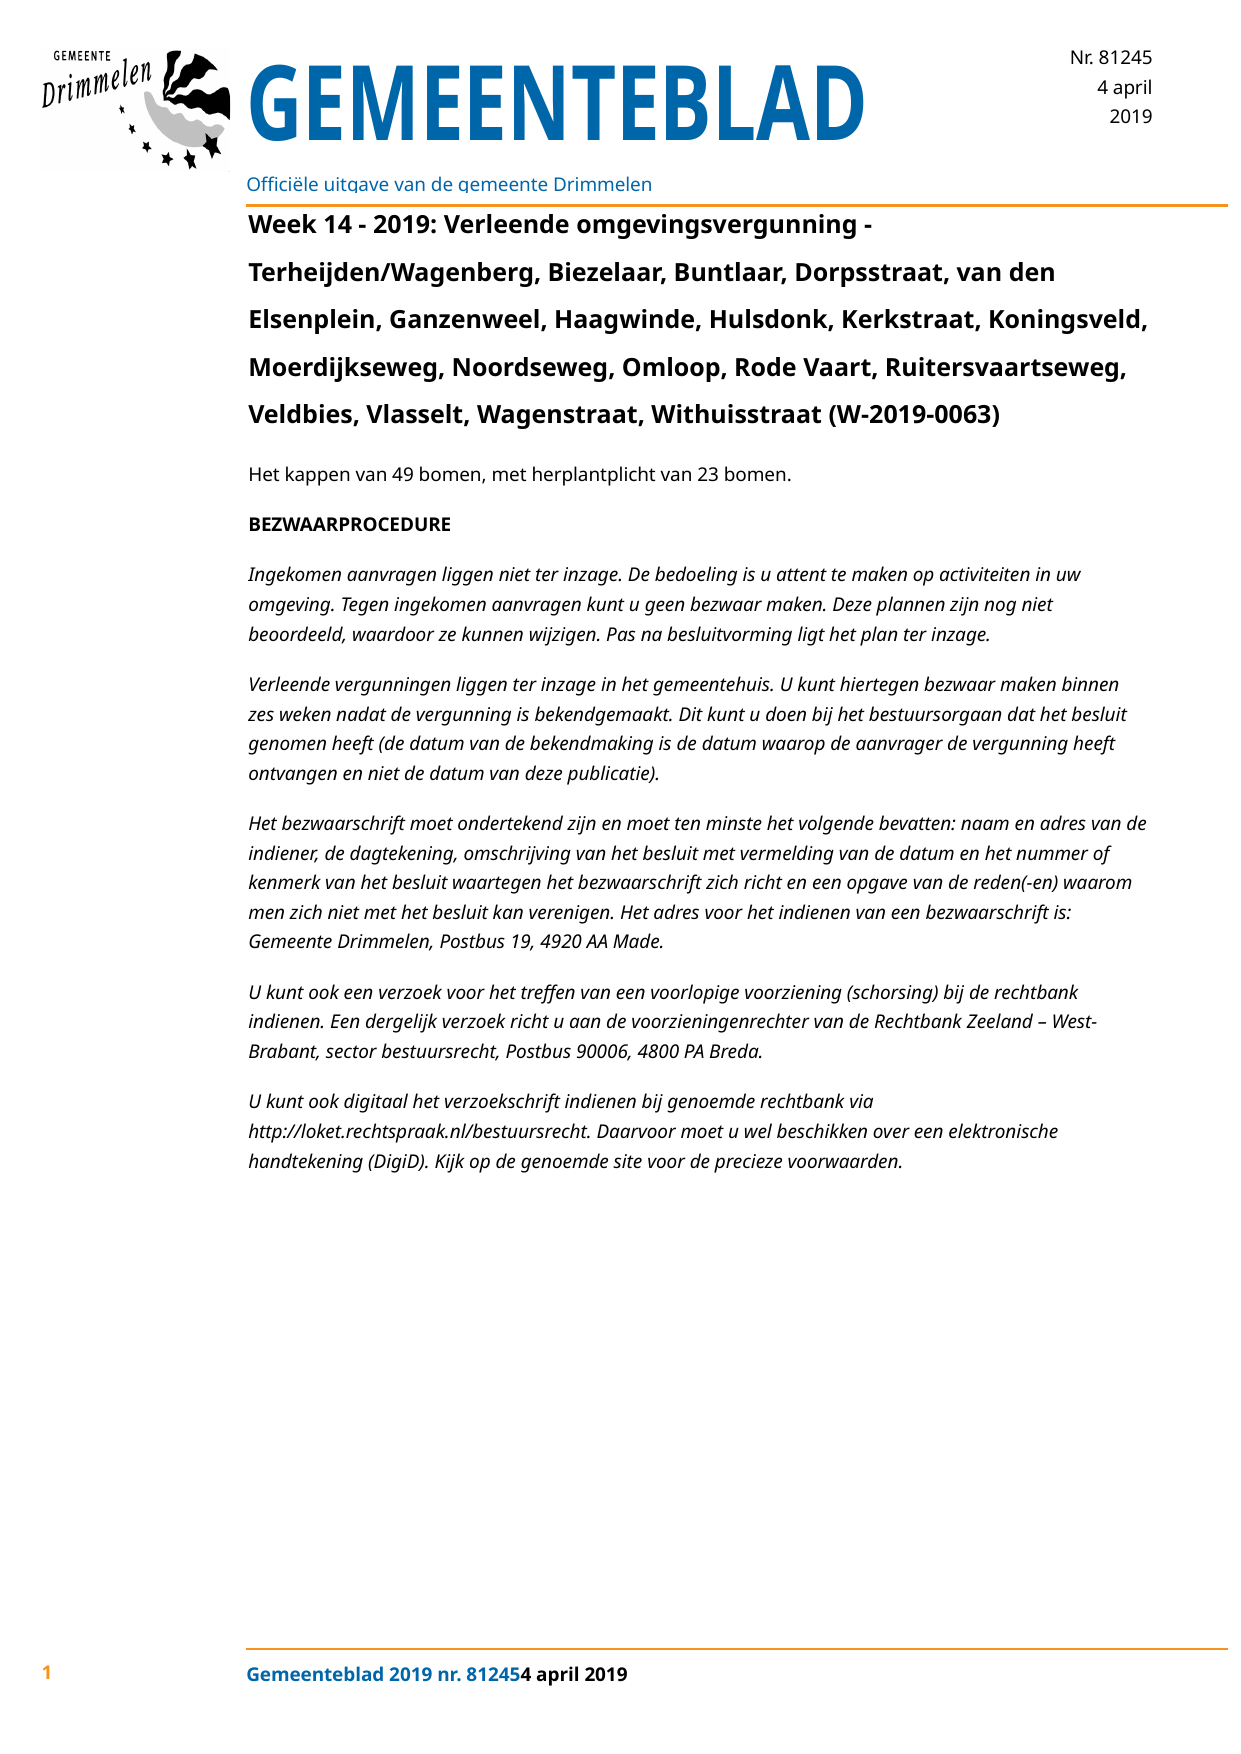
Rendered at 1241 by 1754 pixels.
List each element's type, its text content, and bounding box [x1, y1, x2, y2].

text U kunt ook een verzoek voor het treffen van een voorlopige voorziening (schorsing) bij de rechtbank indienen. Een dergelijk verzoek richt u aan de voorzieningenrechter van de Rechtbank Zeeland – West-Brabant, sector bestuursrecht, Postbus 90006, 4800 PA Breda. [248, 979, 1152, 1064]
picture [41, 47, 231, 172]
text Het kappen van 49 bomen, met herplantplicht van 23 bomen. [248, 461, 1152, 486]
text U kunt ook digitaal het verzoekschrift indienen bij genoemde rechtbank via http://loket.rechtspraak.nl/bestuursrecht. Daarvoor moet u wel beschikken over een elektronische handtekening (DigiD). Kijk op de genoemde site voor de precieze voorwaarden. [248, 1089, 1152, 1173]
text BEZWAARPROCEDURE [248, 511, 1152, 537]
text Week 14 - 2019: Verleende omgevingsvergunning - Terheijden/Wagenberg, Biezelaar, Buntlaar, Dorpsstraat, van den Elsenplein, Ganzenweel, Haagwinde, Hulsdonk, Kerkstraat, Koningsveld, Moerdijkseweg, Noordseweg, Omloop, Rode Vaart, Ruitersvaartseweg, Veldbies, Vlasselt, Wagenstraat, Withuisstraat (W-2019-0063) [248, 207, 1152, 431]
text Het bezwaarschrift moet ondertekend zijn en moet ten minste het volgende bevatten: naam en adres van de indiener, de dagtekening, omschrijving van het besluit met vermelding van de datum en het nummer of kenmerk van het besluit waartegen het bezwaarschrift zich richt en een opgave van de reden(-en) waarom men zich niet met het besluit kan verenigen. Het adres voor het indienen van een bezwaarschrift is: Gemeente Drimmelen, Postbus 19, 4920 AA Made. [248, 810, 1152, 954]
text Ingekomen aanvragen liggen niet ter inzage. De bedoeling is u attent te maken op activiteiten in uw omgeving. Tegen ingekomen aanvragen kunt u geen bezwaar maken. Deze plannen zijn nog niet beoordeeld, waardoor ze kunnen wijzigen. Pas na besluitvorming ligt het plan ter inzage. [248, 562, 1152, 646]
text Verleende vergunningen liggen ter inzage in het gemeentehuis. U kunt hiertegen bezwaar maken binnen zes weken nadat de vergunning is bekendgemaakt. Dit kunt u doen bij het bestuursorgaan dat het besluit genomen heeft (de datum van de bekendmaking is de datum waarop de aanvrager de vergunning heeft ontvangen en niet de datum van deze publicatie). [248, 671, 1152, 786]
